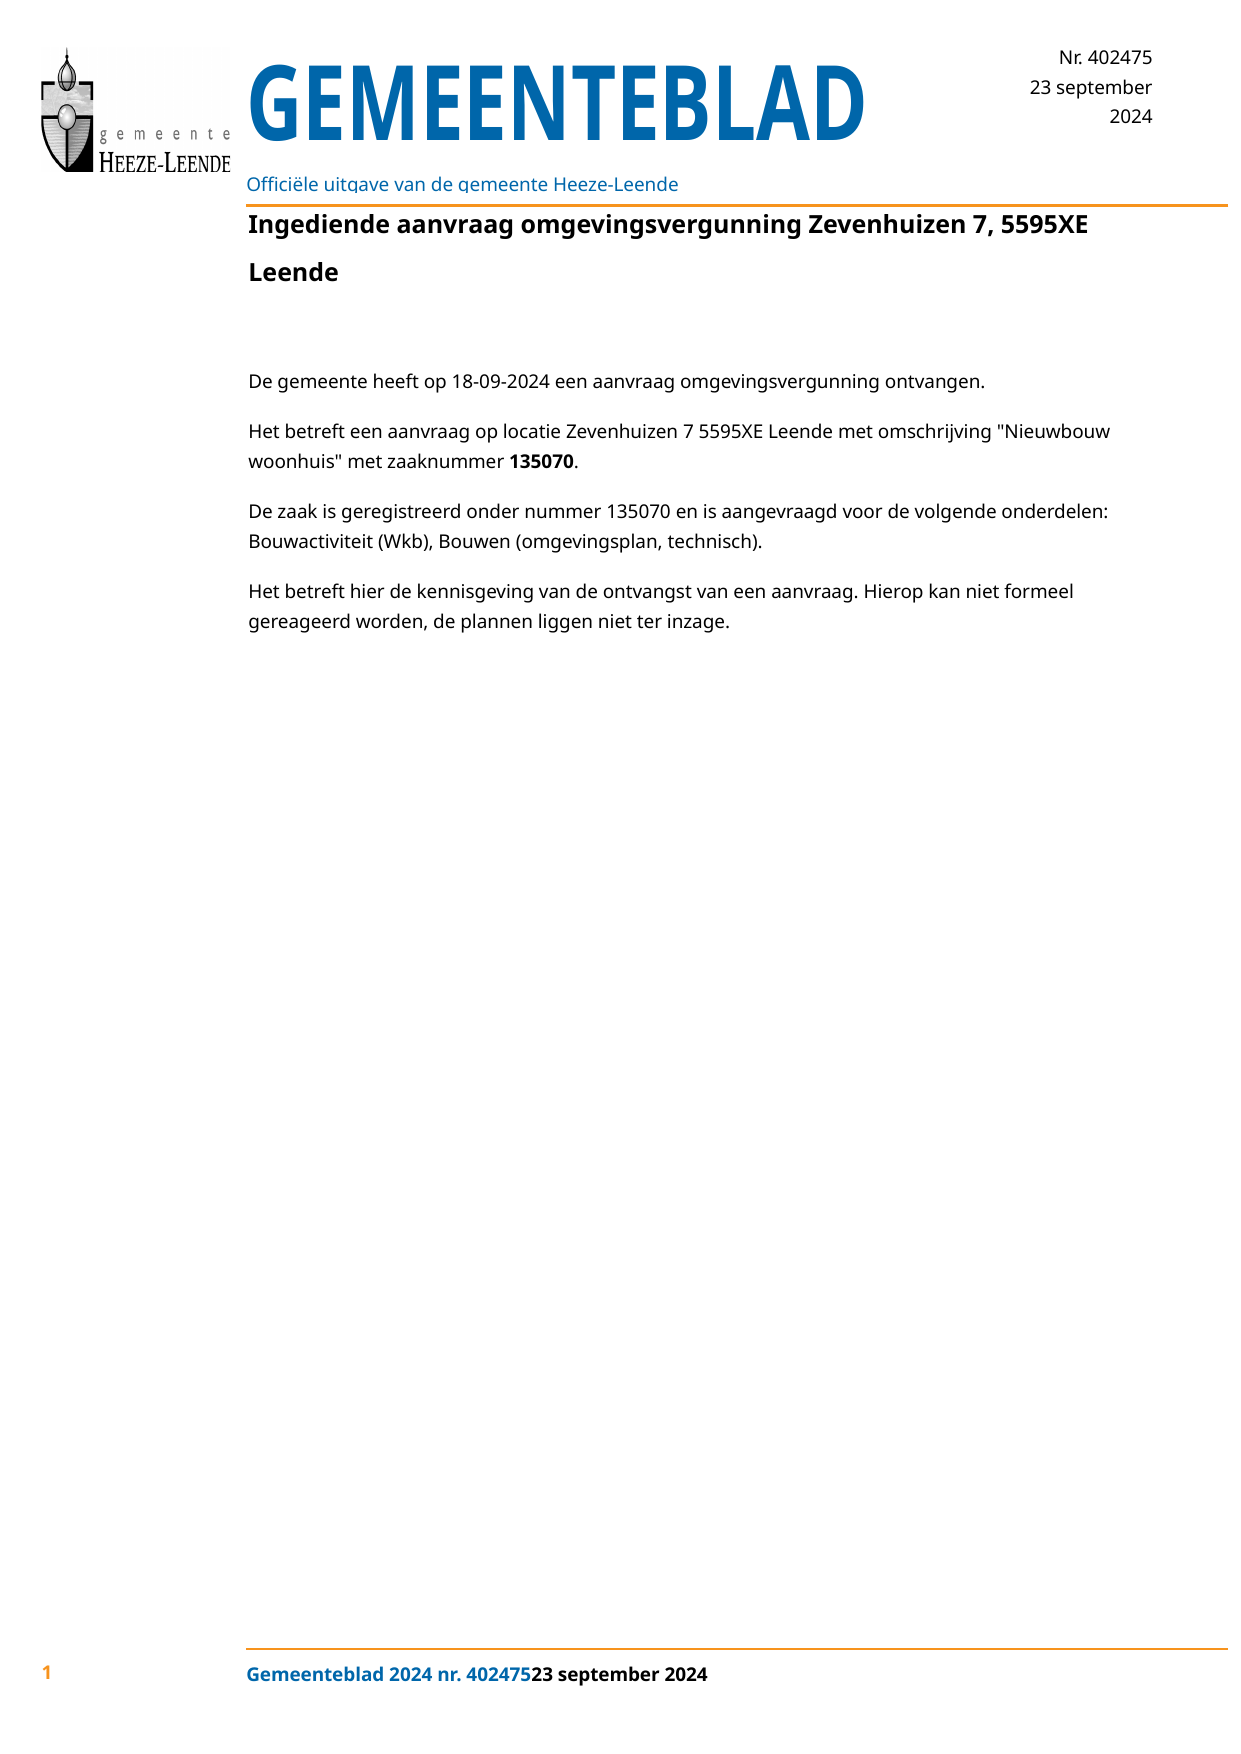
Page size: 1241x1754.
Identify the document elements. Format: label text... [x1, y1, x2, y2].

text Het betreft hier de kennisgeving van de ontvangst van een aanvraag. Hierop kan niet formeel gereageerd worden, de plannen liggen niet ter inzage. [248, 579, 1152, 634]
text De zaak is geregistreerd onder nummer 135070 en is aangevraagd voor de volgende onderdelen: Bouwactiviteit (Wkb), Bouwen (omgevingsplan, technisch). [248, 499, 1152, 554]
picture [41, 47, 231, 172]
text De gemeente heeft op 18-09-2024 een aanvraag omgevingsvergunning ontvangen. [248, 368, 1152, 394]
text Ingediende aanvraag omgevingsvergunning Zevenhuizen 7, 5595XE Leende [248, 207, 1152, 288]
text Het betreft een aanvraag op locatie Zevenhuizen 7 5595XE Leende met omschrijving "Nieuwbouw woonhuis" met zaaknummer 135070. [248, 419, 1152, 474]
